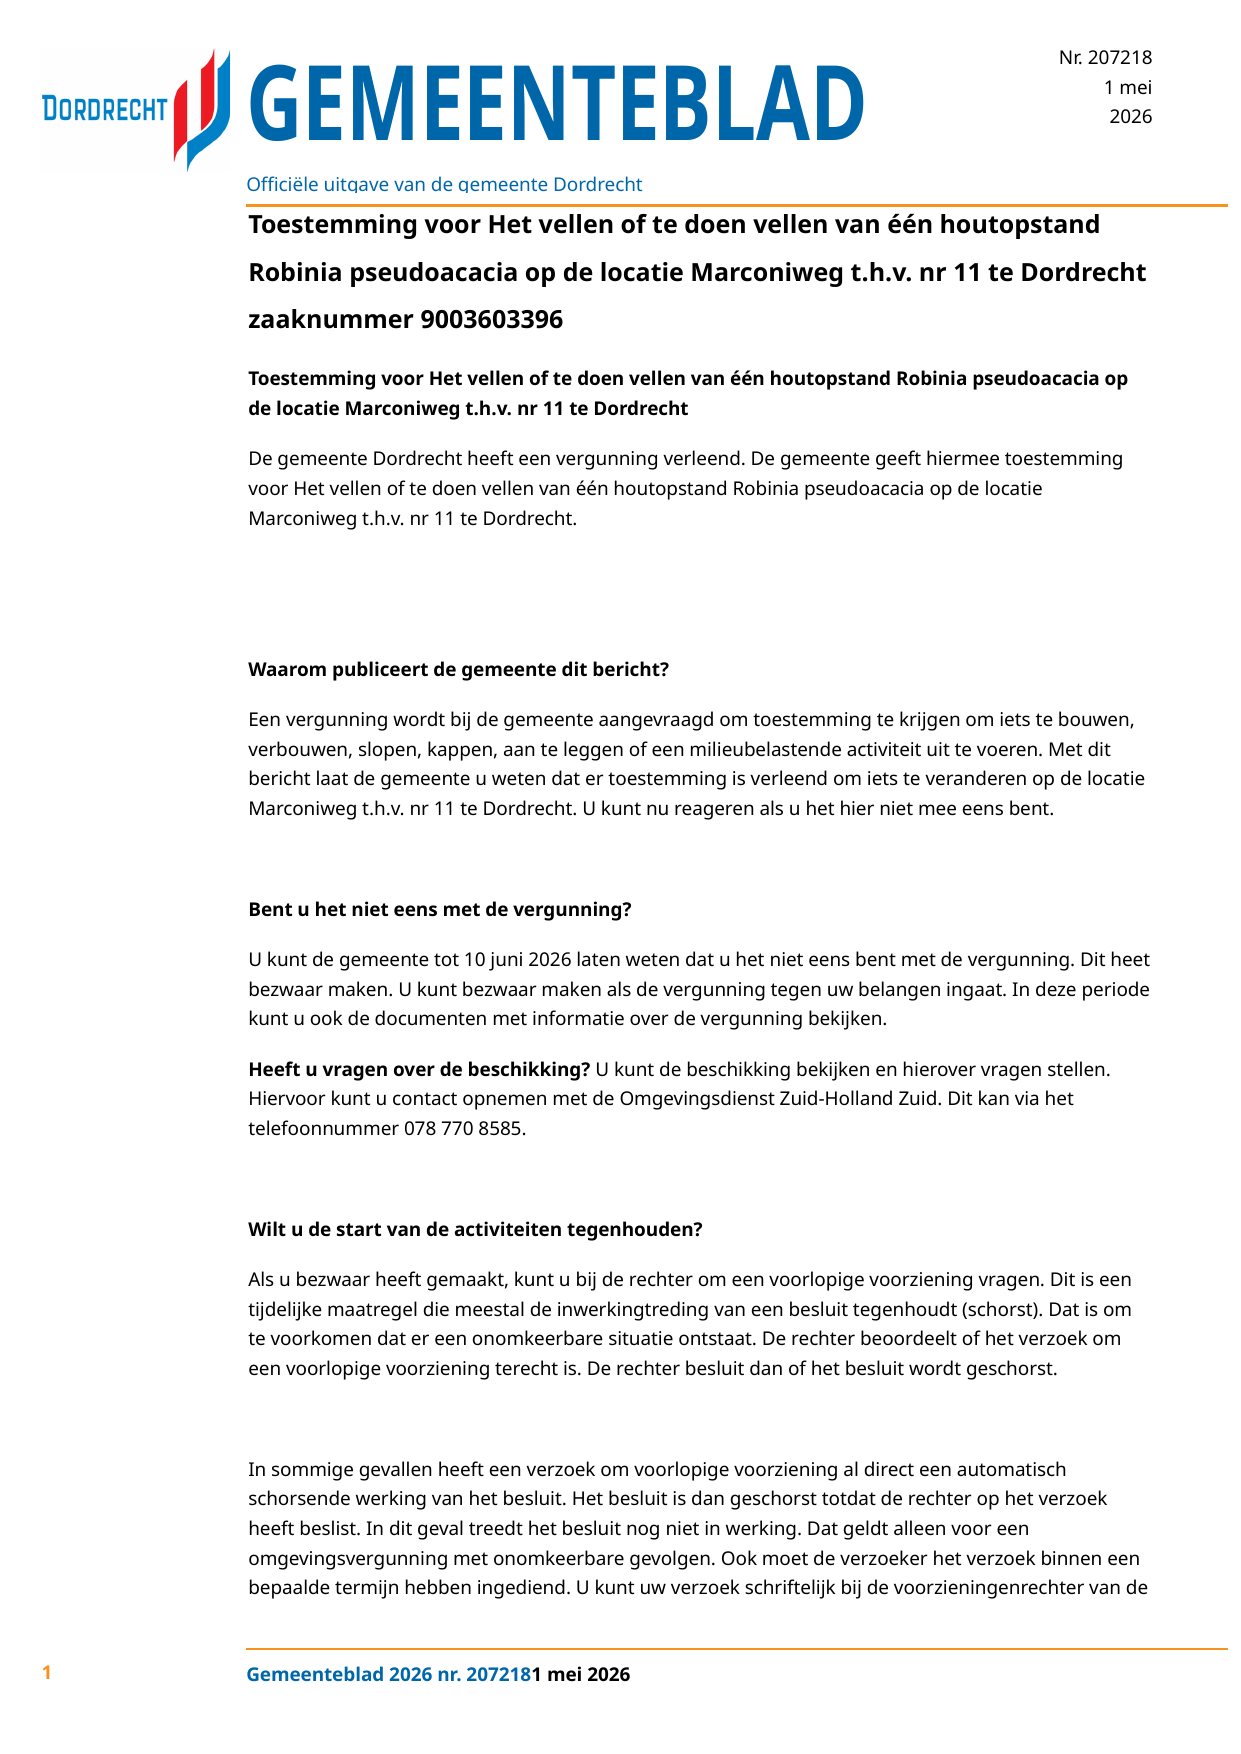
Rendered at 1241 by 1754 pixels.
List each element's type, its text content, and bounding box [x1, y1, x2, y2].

text Heeft u vragen over de beschikking? U kunt de beschikking bekijken en hierover vragen stellen. Hiervoor kunt u contact opnemen met de Omgevingsdienst Zuid-Holland Zuid. Dit kan via het telefoonnummer 078 770 8585. [248, 1056, 1152, 1141]
text Toestemming voor Het vellen of te doen vellen van één houtopstand Robinia pseudoacacia op de locatie Marconiweg t.h.v. nr 11 te Dordrecht [248, 366, 1152, 421]
text Als u bezwaar heeft gemaakt, kunt u bij de rechter om een voorlopige voorziening vragen. Dit is een tijdelijke maatregel die meestal de inwerkingtreding van een besluit tegenhoudt (schorst). Dat is om te voorkomen dat er een onomkeerbare situatie ontstaat. De rechter beoordeelt of het verzoek om een voorlopige voorziening terecht is. De rechter besluit dan of het besluit wordt geschorst. [248, 1266, 1152, 1381]
picture [41, 47, 231, 172]
text De gemeente Dordrecht heeft een vergunning verleend. De gemeente geeft hiermee toestemming voor Het vellen of te doen vellen van één houtopstand Robinia pseudoacacia op de locatie Marconiweg t.h.v. nr 11 te Dordrecht. [248, 446, 1152, 530]
text Wilt u de start van de activiteiten tegenhouden? [248, 1216, 1152, 1242]
text Toestemming voor Het vellen of te doen vellen van één houtopstand Robinia pseudoacacia op de locatie Marconiweg t.h.v. nr 11 te Dordrecht zaaknummer 9003603396 [248, 207, 1152, 336]
text In sommige gevallen heeft een verzoek om voorlopige voorziening al direct een automatisch schorsende werking van het besluit. Het besluit is dan geschorst totdat de rechter op het verzoek heeft beslist. In dit geval treedt het besluit nog niet in werking. Dat geldt alleen voor een omgevingsvergunning met onomkeerbare gevolgen. Ook moet de verzoeker het verzoek binnen een bepaalde termijn hebben ingediend. U kunt uw verzoek schriftelijk bij de voorzieningenrechter van de [248, 1456, 1152, 1600]
text Een vergunning wordt bij de gemeente aangevraagd om toestemming te krijgen om iets te bouwen, verbouwen, slopen, kappen, aan te leggen of een milieubelastende activiteit uit te voeren. Met dit bericht laat de gemeente u weten dat er toestemming is verleend om iets te veranderen op de locatie Marconiweg t.h.v. nr 11 te Dordrecht. U kunt nu reageren als u het hier niet mee eens bent. [248, 706, 1152, 821]
text Waarom publiceert de gemeente dit bericht? [248, 656, 1152, 682]
text U kunt de gemeente tot 10 juni 2026 laten weten dat u het niet eens bent met de vergunning. Dit heet bezwaar maken. U kunt bezwaar maken als de vergunning tegen uw belangen ingaat. In deze periode kunt u ook de documenten met informatie over de vergunning bekijken. [248, 946, 1152, 1031]
text Bent u het niet eens met de vergunning? [248, 896, 1152, 922]
